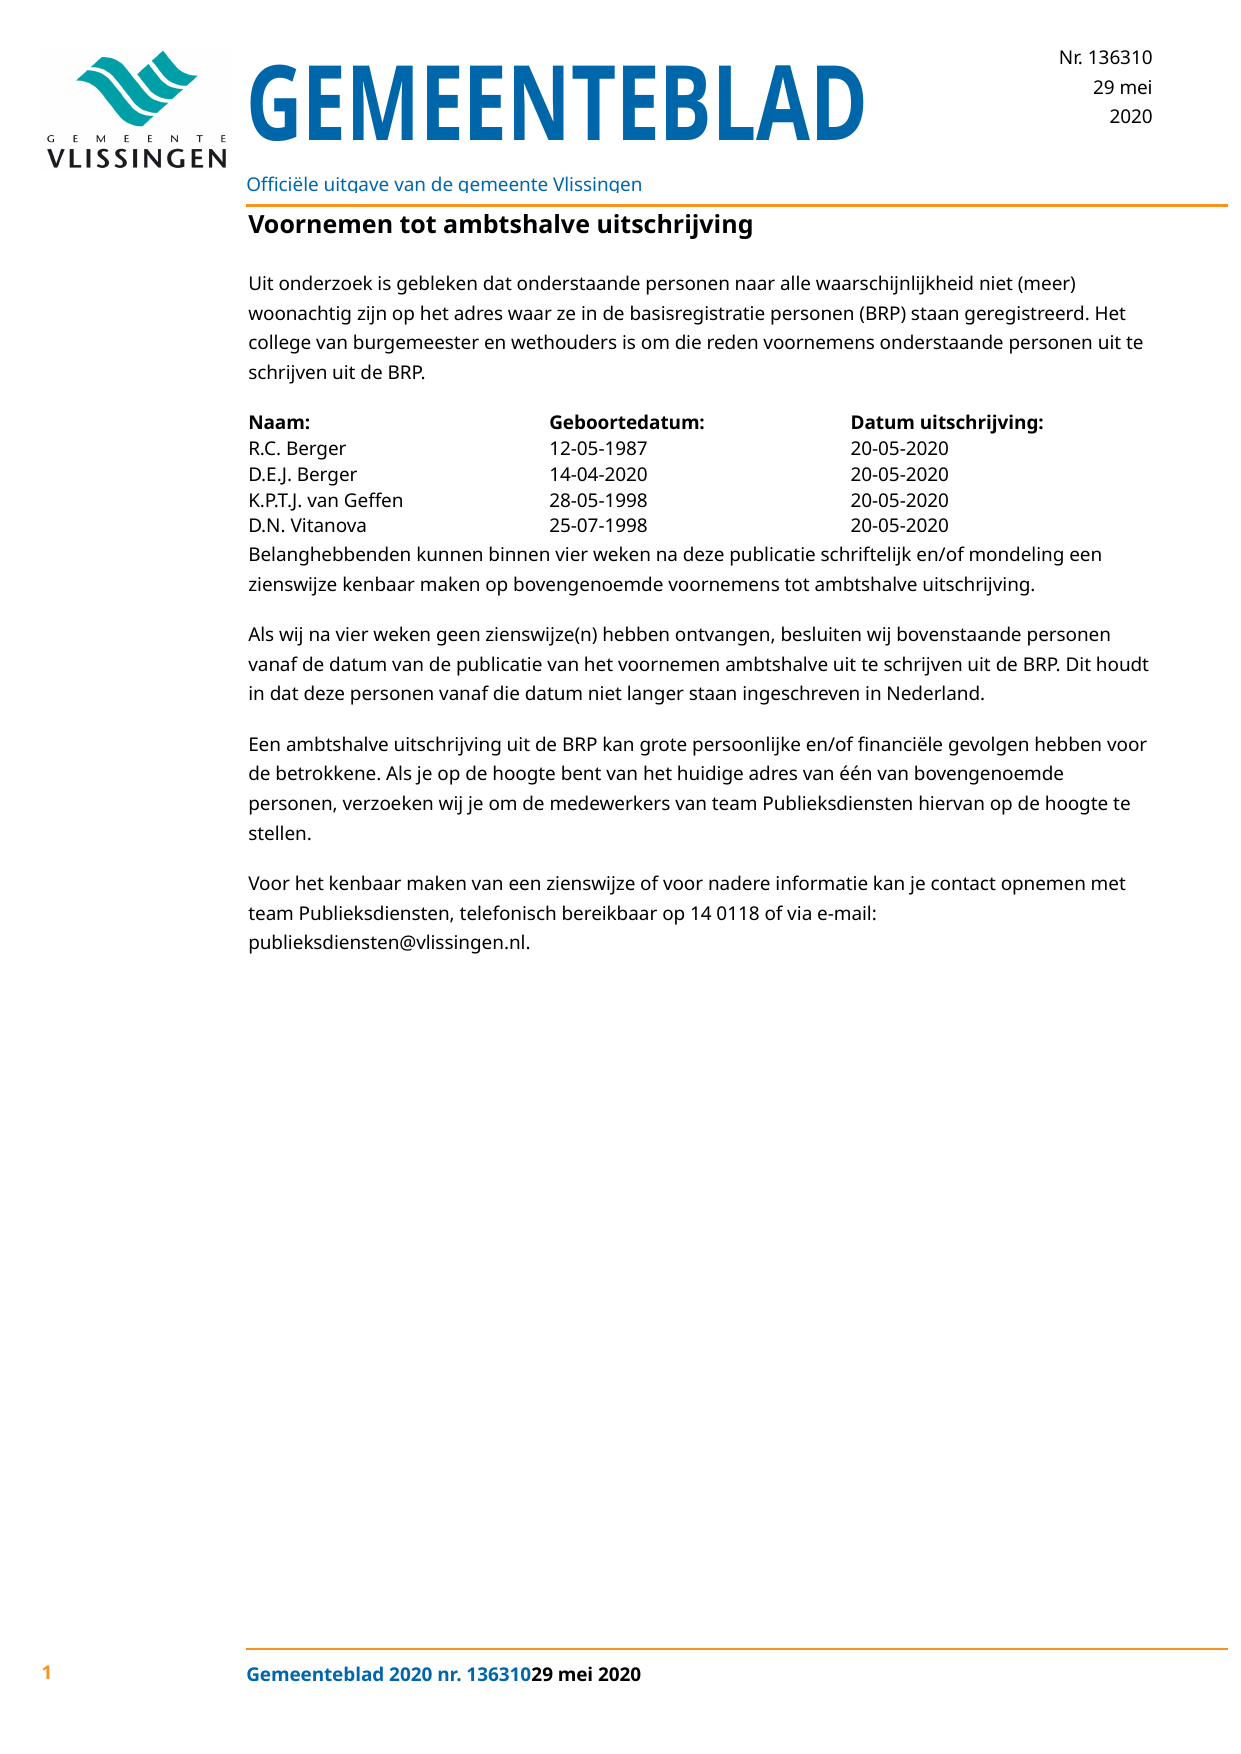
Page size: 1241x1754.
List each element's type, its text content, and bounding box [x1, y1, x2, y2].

text Uit onderzoek is gebleken dat onderstaande personen naar alle waarschijnlijkheid niet (meer) woonachtig zijn op het adres waar ze in de basisregistratie personen (BRP) staan geregistreerd. Het college van burgemeester en wethouders is om die reden voornemens onderstaande personen uit te schrijven uit de BRP. [248, 270, 1152, 385]
text Een ambtshalve uitschrijving uit de BRP kan grote persoonlijke en/of financiële gevolgen hebben voor de betrokkene. Als je op de hoogte bent van het huidige adres van één van bovengenoemde personen, verzoeken wij je om de medewerkers van team Publieksdiensten hiervan op de hoogte te stellen. [248, 731, 1152, 846]
table_cell 25-07-1998 [549, 513, 850, 538]
table_cell 28-05-1998 [549, 487, 850, 512]
table_cell 20-05-2020 [850, 513, 1152, 538]
table_cell 14-04-2020 [549, 461, 850, 487]
picture [41, 47, 231, 172]
table_header Geboortedatum: [549, 410, 850, 435]
table_cell 20-05-2020 [850, 461, 1152, 487]
table_cell 20-05-2020 [850, 435, 1152, 461]
table_cell D.E.J. Berger [248, 461, 549, 487]
table_cell R.C. Berger [248, 435, 549, 461]
table_cell D.N. Vitanova [248, 513, 549, 538]
text Als wij na vier weken geen zienswijze(n) hebben ontvangen, besluiten wij bovenstaande personen vanaf de datum van de publicatie van het voornemen ambtshalve uit te schrijven uit de BRP. Dit houdt in dat deze personen vanaf die datum niet langer staan ingeschreven in Nederland. [248, 621, 1152, 706]
table_cell K.P.T.J. van Geffen [248, 487, 549, 512]
table_header Naam: [248, 410, 549, 435]
table_cell 20-05-2020 [850, 487, 1152, 512]
table_cell 12-05-1987 [549, 435, 850, 461]
text Belanghebbenden kunnen binnen vier weken na deze publicatie schriftelijk en/of mondeling een zienswijze kenbaar maken op bovengenoemde voornemens tot ambtshalve uitschrijving. [248, 541, 1152, 597]
table_header Datum uitschrijving: [850, 410, 1152, 435]
text Voornemen tot ambtshalve uitschrijving [248, 207, 1152, 241]
text Voor het kenbaar maken van een zienswijze of voor nadere informatie kan je contact opnemen met team Publieksdiensten, telefonisch bereikbaar op 14 0118 of via e-mail: publieksdiensten@vlissingen.nl. [248, 870, 1152, 955]
